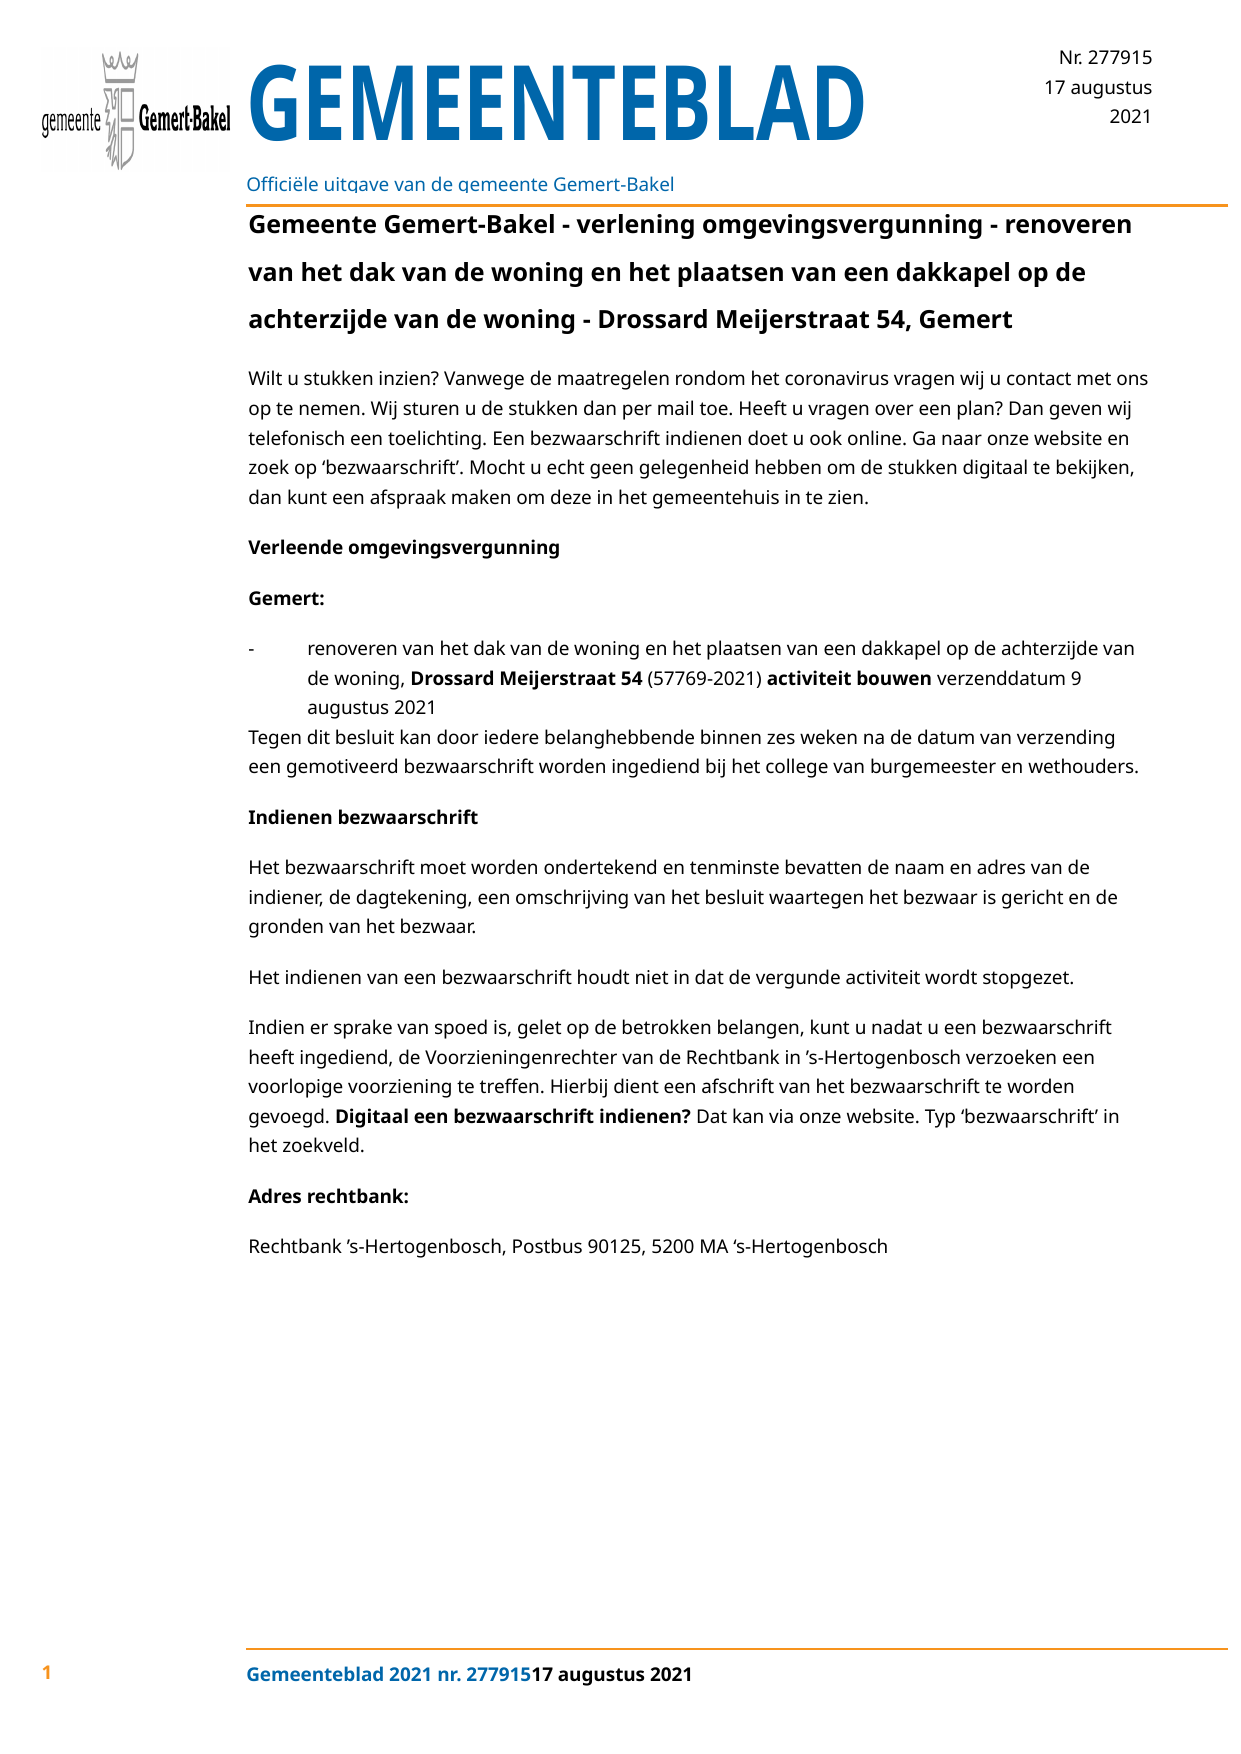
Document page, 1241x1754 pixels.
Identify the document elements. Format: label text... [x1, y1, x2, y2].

text Tegen dit besluit kan door iedere belanghebbende binnen zes weken na de datum van verzending een gemotiveerd bezwaarschrift worden ingediend bij het college van burgemeester en wethouders. [248, 724, 1152, 779]
text Rechtbank ’s-Hertogenbosch, Postbus 90125, 5200 MA ‘s-Hertogenbosch [248, 1233, 1152, 1259]
text Indien er sprake van spoed is, gelet op de betrokken belangen, kunt u nadat u een bezwaarschrift heeft ingediend, de Voorzieningenrechter van de Rechtbank in ’s-Hertogenbosch verzoeken een voorlopige voorziening te treffen. Hierbij dient een afschrift van het bezwaarschrift te worden gevoegd. Digitaal een bezwaarschrift indienen? Dat kan via onze website. Typ ‘bezwaarschrift’ in het zoekveld. [248, 1014, 1152, 1158]
text Wilt u stukken inzien? Vanwege de maatregelen rondom het coronavirus vragen wij u contact met ons op te nemen. Wij sturen u de stukken dan per mail toe. Heeft u vragen over een plan? Dan geven wij telefonisch een toelichting. Een bezwaarschrift indienen doet u ook online. Ga naar onze website en zoek op ‘bezwaarschrift’. Mocht u echt geen gelegenheid hebben om de stukken digitaal te bekijken, dan kunt een afspraak maken om deze in het gemeentehuis in te zien. [248, 366, 1152, 509]
text Het bezwaarschrift moet worden ondertekend en tenminste bevatten de naam en adres van de indiener, de dagtekening, een omschrijving van het besluit waartegen het bezwaar is gericht en de gronden van het bezwaar. [248, 854, 1152, 939]
text Adres rechtbank: [248, 1183, 1152, 1209]
list renoveren van het dak van de woning en het plaatsen van een dakkapel op de achterzijde van de woning, Drossard Meijerstraat 54 (57769-2021) activiteit bouwen verzenddatum 9 augustus 2021 [248, 635, 1152, 720]
text Het indienen van een bezwaarschrift houdt niet in dat de vergunde activiteit wordt stopgezet. [248, 964, 1152, 989]
text Verleende omgevingsvergunning [248, 534, 1152, 560]
text Gemeente Gemert-Bakel - verlening omgevingsvergunning - renoveren van het dak van de woning en het plaatsen van een dakkapel op de achterzijde van de woning - Drossard Meijerstraat 54, Gemert [248, 207, 1152, 336]
text Indienen bezwaarschrift [248, 804, 1152, 829]
picture [41, 47, 231, 172]
text Gemert: [248, 585, 1152, 610]
